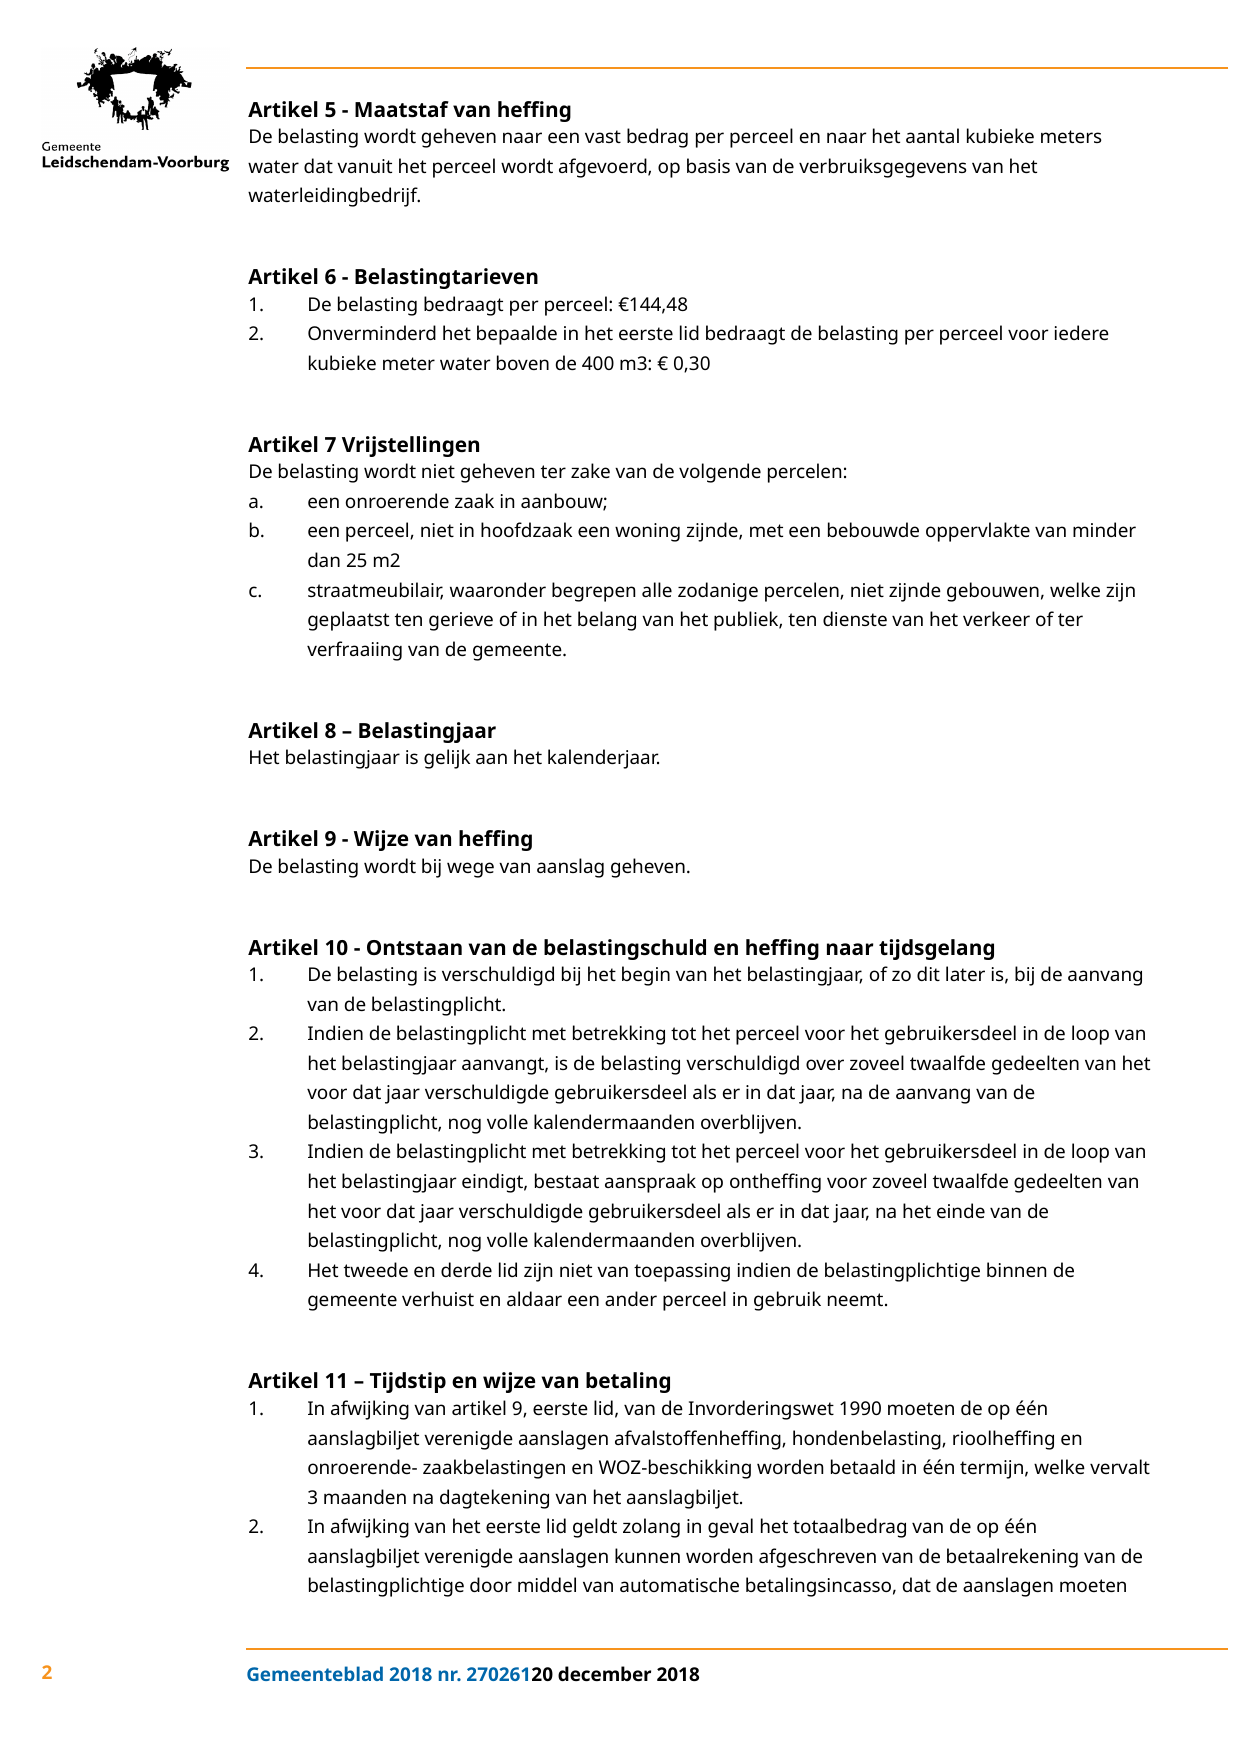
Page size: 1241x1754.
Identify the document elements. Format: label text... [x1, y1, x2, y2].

picture [41, 47, 231, 172]
list Indien de belastingplicht met betrekking tot het perceel voor het gebruikersdeel in de loop van het belastingjaar aanvangt, is de belasting verschuldigd over zoveel twaalfde gedeelten van het voor dat jaar verschuldigde gebruikersdeel als er in dat jaar, na de aanvang van de belastingplicht, nog volle kalendermaanden overblijven. [248, 1020, 1152, 1135]
text Het belastingjaar is gelijk aan het kalenderjaar. [248, 744, 1152, 770]
text Artikel 11 – Tijdstip en wijze van betaling [248, 1367, 1152, 1395]
list Indien de belastingplicht met betrekking tot het perceel voor het gebruikersdeel in de loop van het belastingjaar eindigt, bestaat aanspraak op ontheffing voor zoveel twaalfde gedeelten van het voor dat jaar verschuldigde gebruikersdeel als er in dat jaar, na het einde van de belastingplicht, nog volle kalendermaanden overblijven. [248, 1139, 1152, 1253]
text Artikel 7 Vrijstellingen [248, 430, 1152, 458]
list De belasting is verschuldigd bij het begin van het belastingjaar, of zo dit later is, bij de aanvang van de belastingplicht. [248, 961, 1152, 1017]
list Het tweede en derde lid zijn niet van toepassing indien de belastingplichtige binnen de gemeente verhuist en aldaar een ander perceel in gebruik neemt. [248, 1257, 1152, 1312]
text De belasting wordt niet geheven ter zake van de volgende percelen: [248, 458, 1152, 484]
text Artikel 5 - Maatstaf van heffing [248, 95, 1152, 123]
text De belasting wordt bij wege van aanslag geheven. [248, 853, 1152, 878]
text De belasting wordt geheven naar een vast bedrag per perceel en naar het aantal kubieke meters water dat vanuit het perceel wordt afgevoerd, op basis van de verbruiksgegevens van het waterleidingbedrijf. [248, 123, 1152, 208]
list een onroerende zaak in aanbouw; [248, 488, 1152, 514]
text Artikel 9 - Wijze van heffing [248, 824, 1152, 853]
text Artikel 8 – Belastingjaar [248, 716, 1152, 744]
list Onverminderd het bepaalde in het eerste lid bedraagt de belasting per perceel voor iedere kubieke meter water boven de 400 m3: € 0,30 [248, 320, 1152, 376]
list straatmeubilair, waaronder begrepen alle zodanige percelen, niet zijnde gebouwen, welke zijn geplaatst ten gerieve of in het belang van het publiek, ten dienste van het verkeer of ter verfraaiing van de gemeente. [248, 577, 1152, 662]
list In afwijking van artikel 9, eerste lid, van de Invorderingswet 1990 moeten de op één aanslagbiljet verenigde aanslagen afvalstoffenheffing, hondenbelasting, rioolheffing en onroerende- zaakbelastingen en WOZ-beschikking worden betaald in één termijn, welke vervalt 3 maanden na dagtekening van het aanslagbiljet. [248, 1395, 1152, 1509]
text Artikel 10 - Ontstaan van de belastingschuld en heffing naar tijdsgelang [248, 933, 1152, 961]
text Artikel 6 - Belastingtarieven [248, 262, 1152, 291]
list In afwijking van het eerste lid geldt zolang in geval het totaalbedrag van de op één aanslagbiljet verenigde aanslagen kunnen worden afgeschreven van de betaalrekening van de belastingplichtige door middel van automatische betalingsincasso, dat de aanslagen moeten [248, 1513, 1152, 1598]
list De belasting bedraagt per perceel: €144,48 [248, 291, 1152, 317]
list een perceel, niet in hoofdzaak een woning zijnde, met een bebouwde oppervlakte van minder dan 25 m2 [248, 518, 1152, 573]
